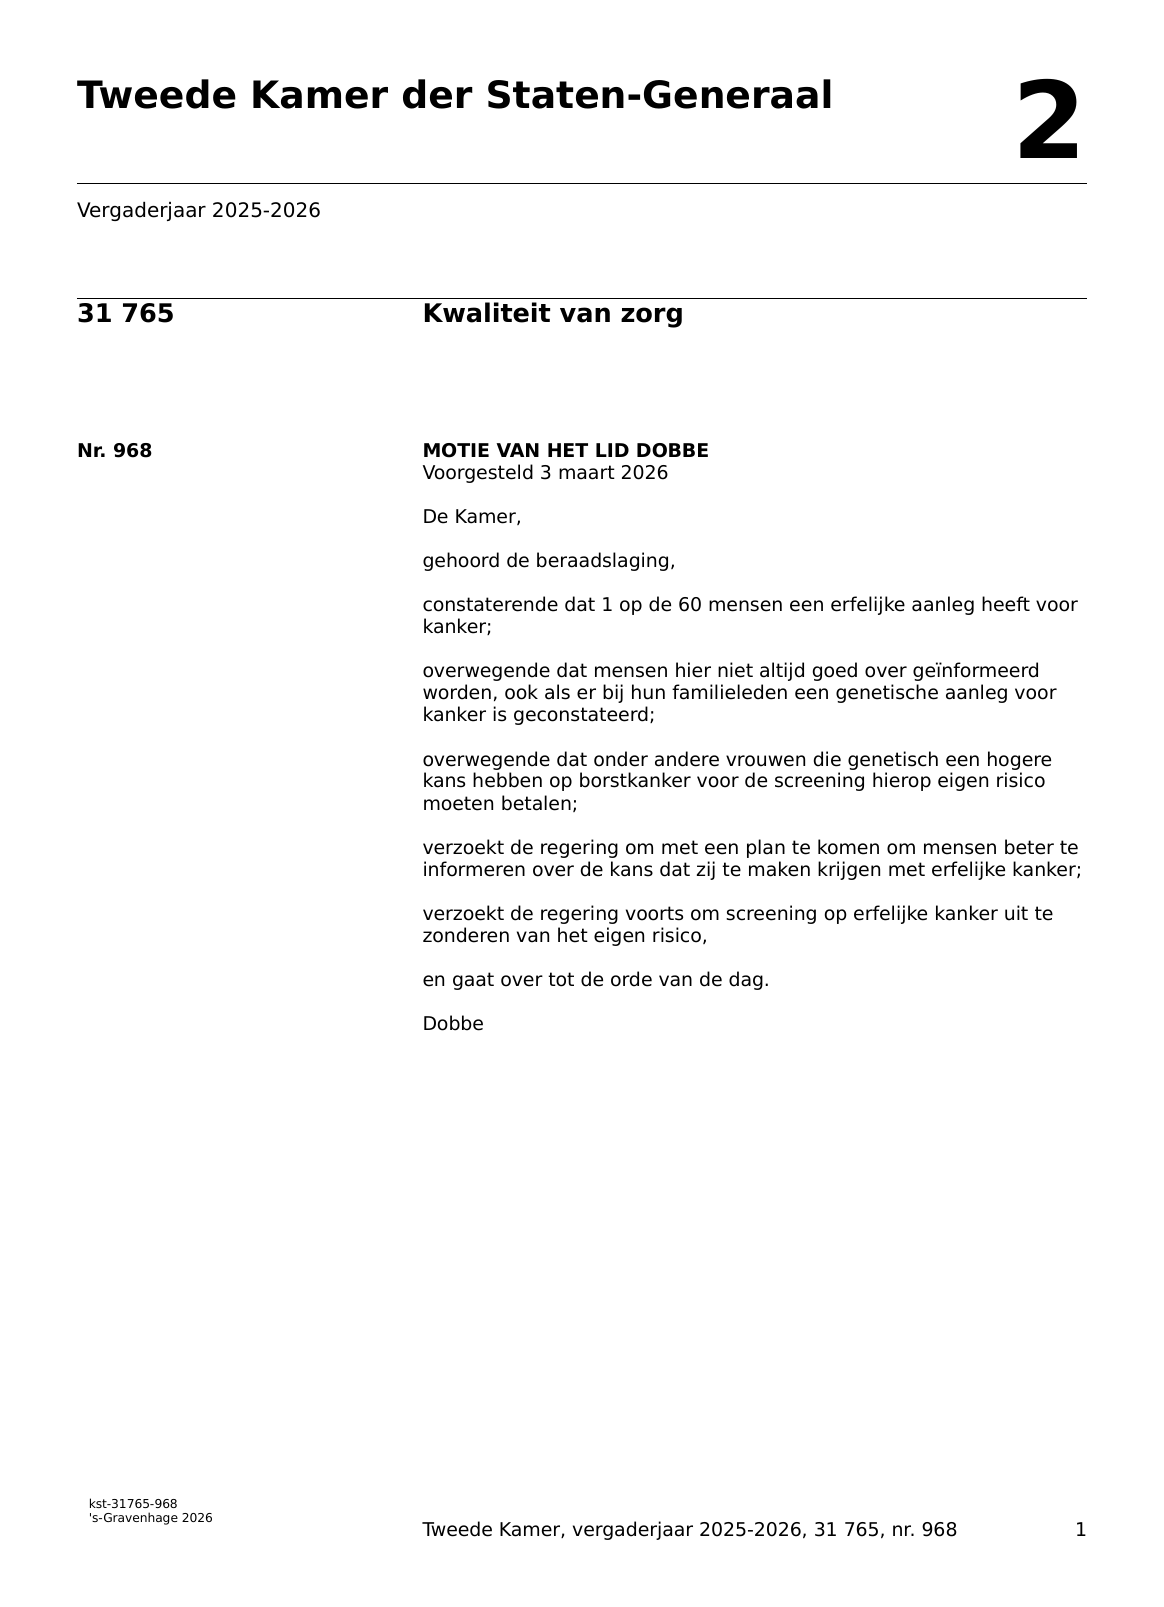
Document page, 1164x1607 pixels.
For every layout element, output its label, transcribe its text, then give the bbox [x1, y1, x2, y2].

text De Kamer, [422, 506, 1087, 528]
text Dobbe [422, 1013, 1087, 1035]
subtitle 31 765 Kwaliteit van zorg [77, 299, 1087, 329]
text constaterende dat 1 op de 60 mensen een erfelijke aanleg heeft voor kanker; [422, 594, 1087, 638]
subtitle Nr. 968 MOTIE VAN HET LID DOBBE [77, 440, 1087, 462]
text 's-Gravenhage 2026 [88, 1511, 323, 1525]
text kst-31765-968 [88, 1497, 323, 1511]
text overwegende dat mensen hier niet altijd goed over geïnformeerd worden, ook als er bij hun familieleden een genetische aanleg voor kanker is geconstateerd; [422, 660, 1087, 726]
table_header Tweede Kamer der Staten-Generaal [77, 59, 886, 183]
table_cell Vergaderjaar 2025-2026 [77, 184, 1087, 298]
text overwegende dat onder andere vrouwen die genetisch een hogere kans hebben op borstkanker voor de screening hierop eigen risico moeten betalen; [422, 748, 1087, 814]
text verzoekt de regering voorts om screening op erfelijke kanker uit te zonderen van het eigen risico, [422, 903, 1087, 947]
text Voorgesteld 3 maart 2026 [422, 462, 1087, 484]
table_header 2 [886, 59, 1087, 183]
text gehoord de beraadslaging, [422, 550, 1087, 572]
text en gaat over tot de orde van de dag. [422, 969, 1087, 991]
text verzoekt de regering om met een plan te komen om mensen beter te informeren over de kans dat zij te maken krijgen met erfelijke kanker; [422, 837, 1087, 881]
